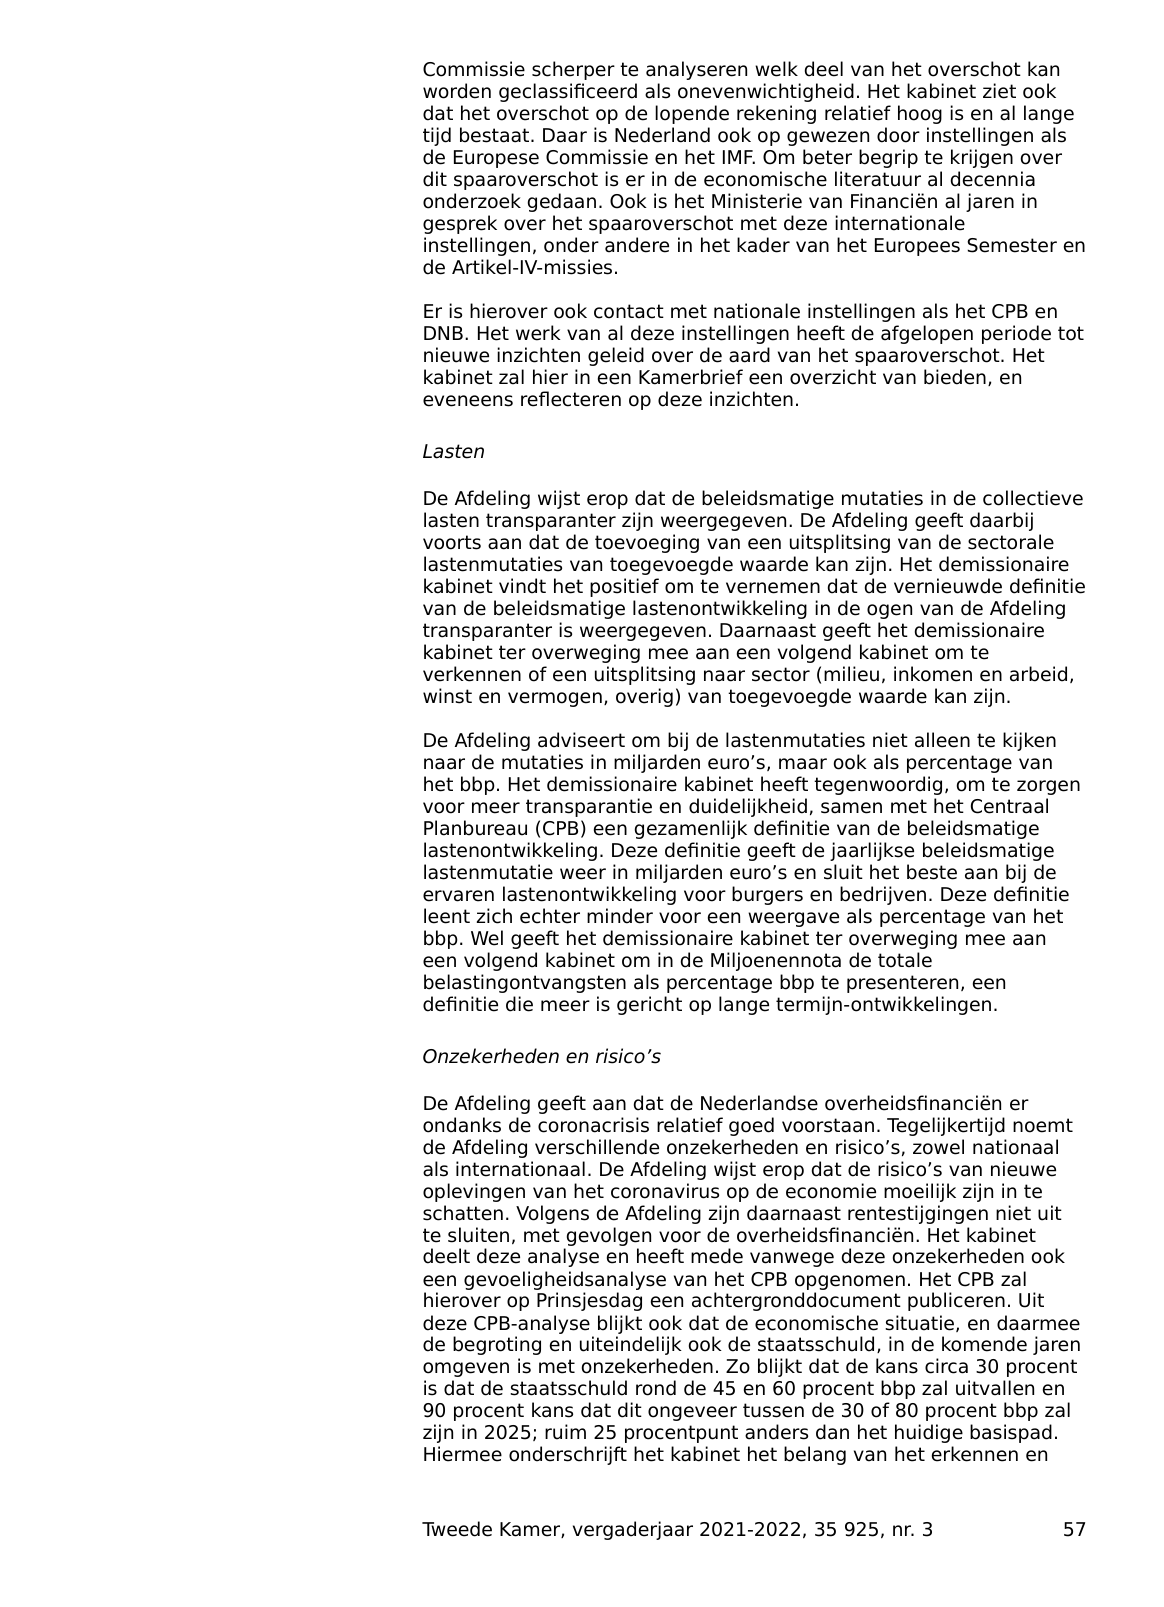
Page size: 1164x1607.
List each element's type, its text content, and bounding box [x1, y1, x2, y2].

subtitle Onzekerheden en risico’s [422, 1046, 1087, 1068]
subtitle Lasten [422, 441, 1087, 463]
text Er is hierover ook contact met nationale instellingen als het CPB en DNB. Het werk van al deze instellingen heeft de afgelopen periode tot nieuwe inzichten geleid over de aard van het spaaroverschot. Het kabinet zal hier in een Kamerbrief een overzicht van bieden, en eveneens reflecteren op deze inzichten. [422, 301, 1087, 411]
text De Afdeling geeft aan dat de Nederlandse overheidsfinanciën er ondanks de coronacrisis relatief goed voorstaan. Tegelijkertijd noemt de Afdeling verschillende onzekerheden en risico’s, zowel nationaal als internationaal. De Afdeling wijst erop dat de risico’s van nieuwe oplevingen van het coronavirus op de economie moeilijk zijn in te schatten. Volgens de Afdeling zijn daarnaast rentestijgingen niet uit te sluiten, met gevolgen voor de overheidsfinanciën. Het kabinet deelt deze analyse en heeft mede vanwege deze onzekerheden ook een gevoeligheidsanalyse van het CPB opgenomen. Het CPB zal hierover op Prinsjesdag een achtergronddocument publiceren. Uit deze CPB-analyse blijkt ook dat de economische situatie, en daarmee de begroting en uiteindelijk ook de staatsschuld, in de komende jaren omgeven is met onzekerheden. Zo blijkt dat de kans circa 30 procent is dat de staatsschuld rond de 45 en 60 procent bbp zal uitvallen en 90 procent kans dat dit ongeveer tussen de 30 of 80 procent bbp zal zijn in 2025; ruim 25 procentpunt anders dan het huidige basispad. Hiermee onderschrijft het kabinet het belang van het erkennen en [422, 1093, 1087, 1466]
text De Afdeling wijst erop dat de beleidsmatige mutaties in de collectieve lasten transparanter zijn weergegeven. De Afdeling geeft daarbij voorts aan dat de toevoeging van een uitsplitsing van de sectorale lastenmutaties van toegevoegde waarde kan zijn. Het demissionaire kabinet vindt het positief om te vernemen dat de vernieuwde definitie van de beleidsmatige lastenontwikkeling in de ogen van de Afdeling transparanter is weergegeven. Daarnaast geeft het demissionaire kabinet ter overweging mee aan een volgend kabinet om te verkennen of een uitsplitsing naar sector (milieu, inkomen en arbeid, winst en vermogen, overig) van toegevoegde waarde kan zijn. [422, 488, 1087, 708]
text Commissie scherper te analyseren welk deel van het overschot kan worden geclassificeerd als onevenwichtigheid. Het kabinet ziet ook dat het overschot op de lopende rekening relatief hoog is en al lange tijd bestaat. Daar is Nederland ook op gewezen door instellingen als de Europese Commissie en het IMF. Om beter begrip te krijgen over dit spaaroverschot is er in de economische literatuur al decennia onderzoek gedaan. Ook is het Ministerie van Financiën al jaren in gesprek over het spaaroverschot met deze internationale instellingen, onder andere in het kader van het Europees Semester en de Artikel-IV-missies. [422, 59, 1087, 279]
text De Afdeling adviseert om bij de lastenmutaties niet alleen te kijken naar de mutaties in miljarden euro’s, maar ook als percentage van het bbp. Het demissionaire kabinet heeft tegenwoordig, om te zorgen voor meer transparantie en duidelijkheid, samen met het Centraal Planbureau (CPB) een gezamenlijk definitie van de beleidsmatige lastenontwikkeling. Deze definitie geeft de jaarlijkse beleidsmatige lastenmutatie weer in miljarden euro’s en sluit het beste aan bij de ervaren lastenontwikkeling voor burgers en bedrijven. Deze definitie leent zich echter minder voor een weergave als percentage van het bbp. Wel geeft het demissionaire kabinet ter overweging mee aan een volgend kabinet om in de Miljoenennota de totale belastingontvangsten als percentage bbp te presenteren, een definitie die meer is gericht op lange termijn-ontwikkelingen. [422, 730, 1087, 1016]
